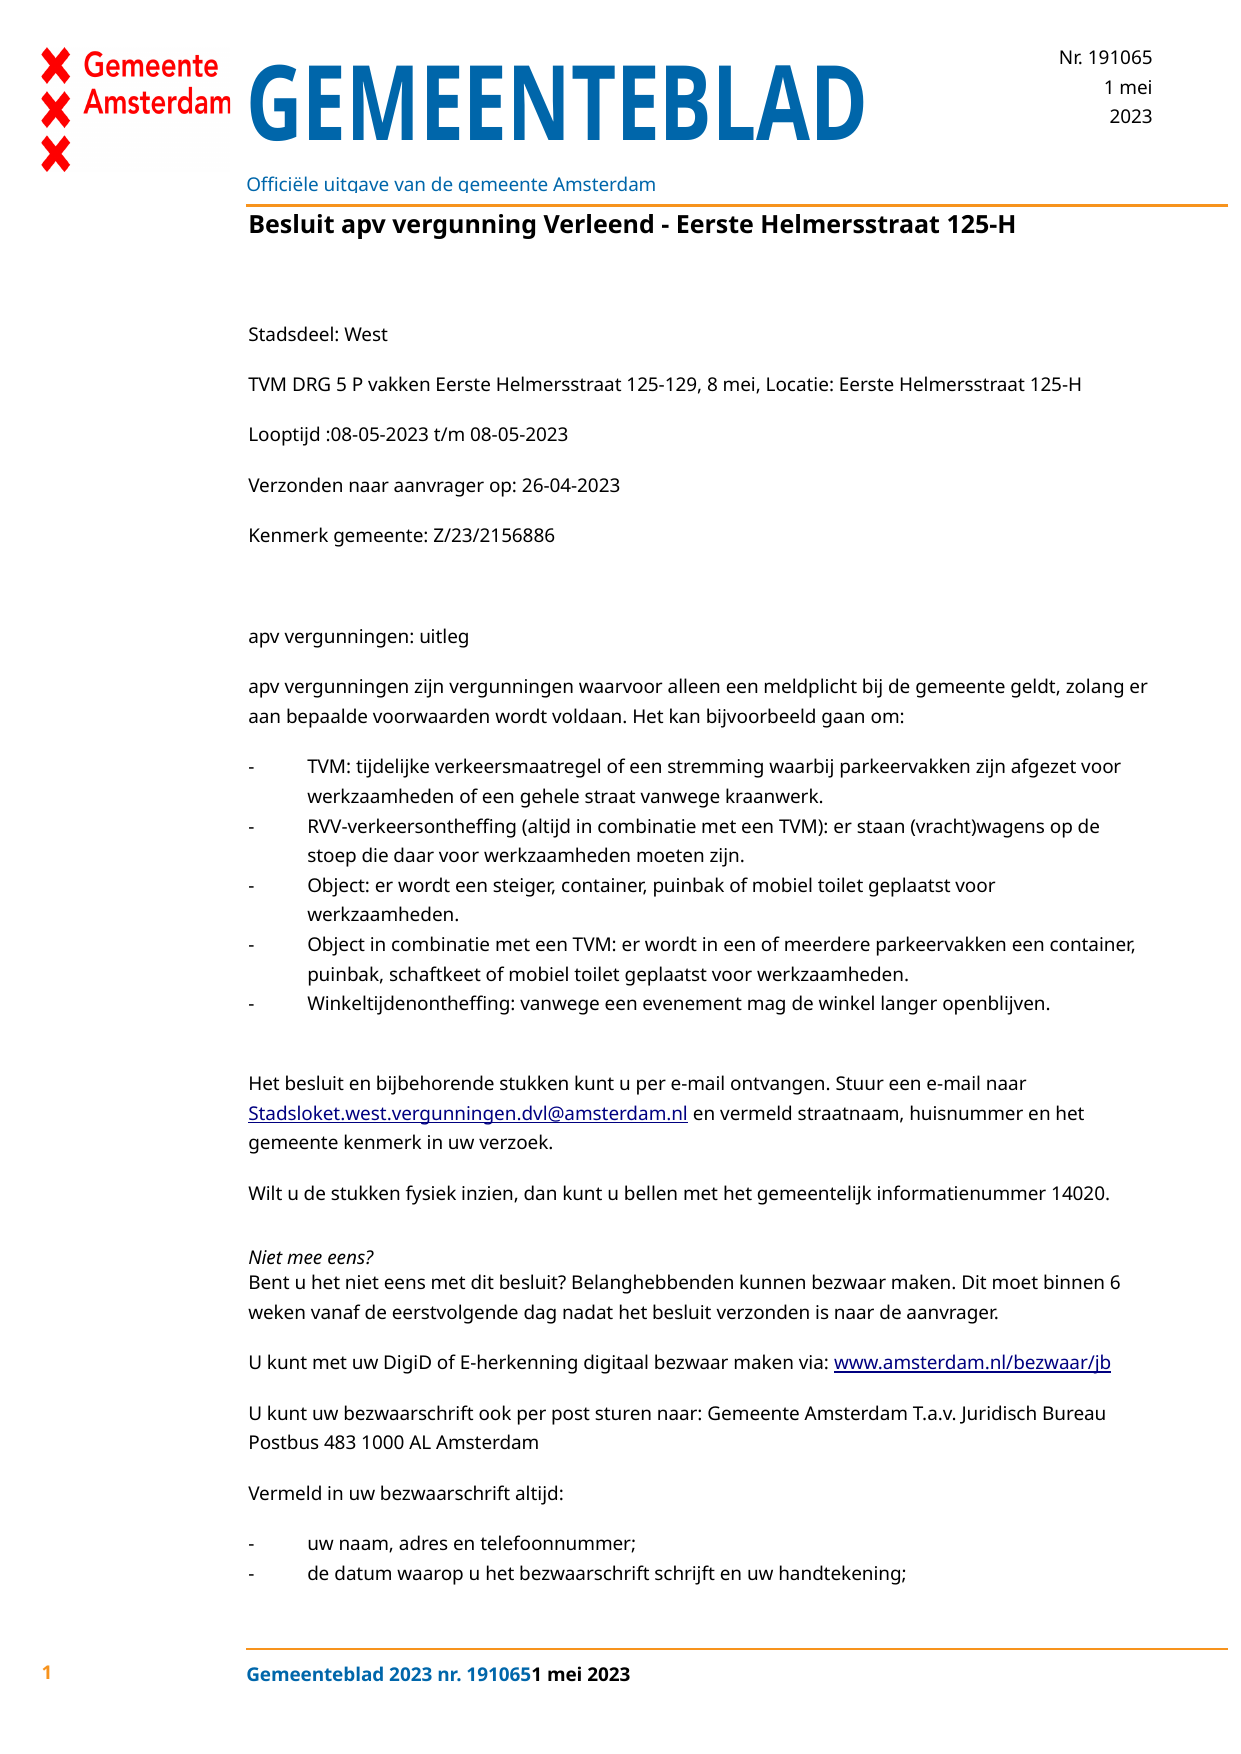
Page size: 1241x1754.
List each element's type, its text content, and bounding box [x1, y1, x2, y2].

text Stadsdeel: West [248, 321, 1152, 346]
text Niet mee eens? [248, 1244, 1152, 1269]
list uw naam, adres en telefoonnummer; [248, 1530, 1152, 1556]
text Looptijd :08-05-2023 t/m 08-05-2023 [248, 422, 1152, 447]
list RVV-verkeersontheffing (altijd in combinatie met een TVM): er staan (vracht)wagens op de stoep die daar voor werkzaamheden moeten zijn. [248, 813, 1152, 868]
text Verzonden naar aanvrager op: 26-04-2023 [248, 472, 1152, 498]
text Bent u het niet eens met dit besluit? Belanghebbenden kunnen bezwaar maken. Dit moet binnen 6 weken vanaf de eerstvolgende dag nadat het besluit verzonden is naar de aanvrager. [248, 1269, 1152, 1325]
text U kunt uw bezwaarschrift ook per post sturen naar: Gemeente Amsterdam T.a.v. Juridisch Bureau Postbus 483 1000 AL Amsterdam [248, 1400, 1152, 1455]
list Object in combinatie met een TVM: er wordt in een of meerdere parkeervakken een container, puinbak, schaftkeet of mobiel toilet geplaatst voor werkzaamheden. [248, 931, 1152, 986]
text U kunt met uw DigiD of E-herkenning digitaal bezwaar maken via: www.amsterdam.nl/bezwaar/jb [248, 1349, 1152, 1375]
list Winkeltijdenontheffing: vanwege een evenement mag de winkel langer openblijven. [248, 990, 1152, 1016]
text Vermeld in uw bezwaarschrift altijd: [248, 1480, 1152, 1506]
text apv vergunningen zijn vergunningen waarvoor alleen een meldplicht bij de gemeente geldt, zolang er aan bepaalde voorwaarden wordt voldaan. Het kan bijvoorbeeld gaan om: [248, 674, 1152, 729]
text Besluit apv vergunning Verleend - Eerste Helmersstraat 125-H [248, 207, 1152, 241]
list de datum waarop u het bezwaarschrift schrijft en uw handtekening; [248, 1560, 1152, 1586]
text Kenmerk gemeente: Z/23/2156886 [248, 522, 1152, 548]
text apv vergunningen: uitleg [248, 623, 1152, 649]
text Het besluit en bijbehorende stukken kunt u per e-mail ontvangen. Stuur een e-mail naar Stadsloket.west.vergunningen.dvl@amsterdam.nl en vermeld straatnaam, huisnummer en het gemeente kenmerk in uw verzoek. [248, 1070, 1152, 1155]
list Object: er wordt een steiger, container, puinbak of mobiel toilet geplaatst voor werkzaamheden. [248, 872, 1152, 927]
list TVM: tijdelijke verkeersmaatregel of een stremming waarbij parkeervakken zijn afgezet voor werkzaamheden of een gehele straat vanwege kraanwerk. [248, 754, 1152, 809]
text TVM DRG 5 P vakken Eerste Helmersstraat 125-129, 8 mei, Locatie: Eerste Helmersstraat 125-H [248, 371, 1152, 397]
picture [41, 47, 231, 172]
text Wilt u de stukken fysiek inzien, dan kunt u bellen met het gemeentelijk informatienummer 14020. [248, 1180, 1152, 1206]
